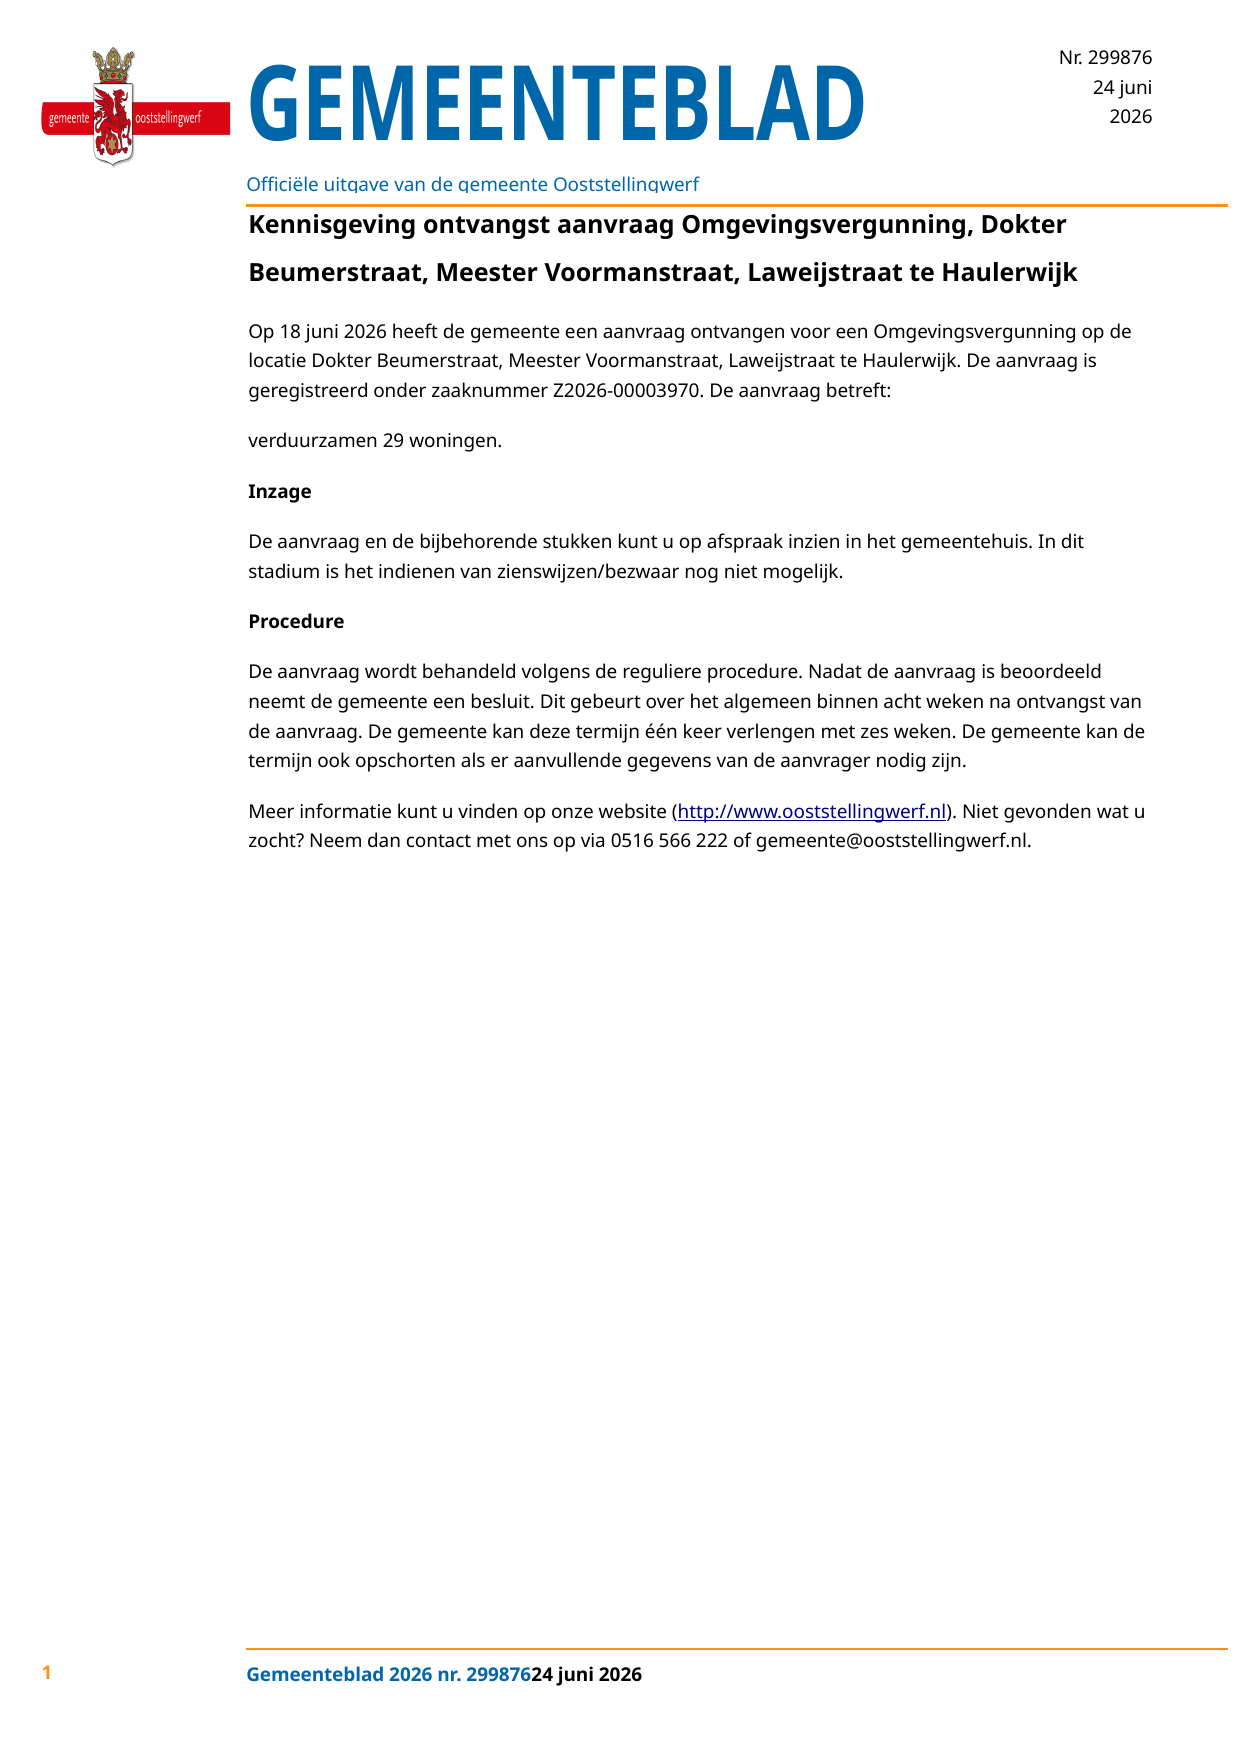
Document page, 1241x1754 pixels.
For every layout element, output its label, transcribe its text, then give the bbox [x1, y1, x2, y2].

text Op 18 juni 2026 heeft de gemeente een aanvraag ontvangen voor een Omgevingsvergunning op de locatie Dokter Beumerstraat, Meester Voormanstraat, Laweijstraat te Haulerwijk. De aanvraag is geregistreerd onder zaaknummer Z2026-00003970. De aanvraag betreft: [248, 318, 1152, 403]
text Kennisgeving ontvangst aanvraag Omgevingsvergunning, Dokter Beumerstraat, Meester Voormanstraat, Laweijstraat te Haulerwijk [248, 207, 1152, 288]
text De aanvraag wordt behandeld volgens de reguliere procedure. Nadat de aanvraag is beoordeeld neemt de gemeente een besluit. Dit gebeurt over het algemeen binnen acht weken na ontvangst van de aanvraag. De gemeente kan deze termijn één keer verlengen met zes weken. De gemeente kan de termijn ook opschorten als er aanvullende gegevens van de aanvrager nodig zijn. [248, 659, 1152, 773]
text Inzage [248, 478, 1152, 504]
text Meer informatie kunt u vinden op onze website (http://www.ooststellingwerf.nl). Niet gevonden wat u zocht? Neem dan contact met ons op via 0516 566 222 of gemeente@ooststellingwerf.nl. [248, 798, 1152, 853]
text Procedure [248, 608, 1152, 634]
text verduurzamen 29 woningen. [248, 427, 1152, 453]
text De aanvraag en de bijbehorende stukken kunt u op afspraak inzien in het gemeentehuis. In dit stadium is het indienen van zienswijzen/bezwaar nog niet mogelijk. [248, 528, 1152, 584]
picture [41, 47, 231, 172]
